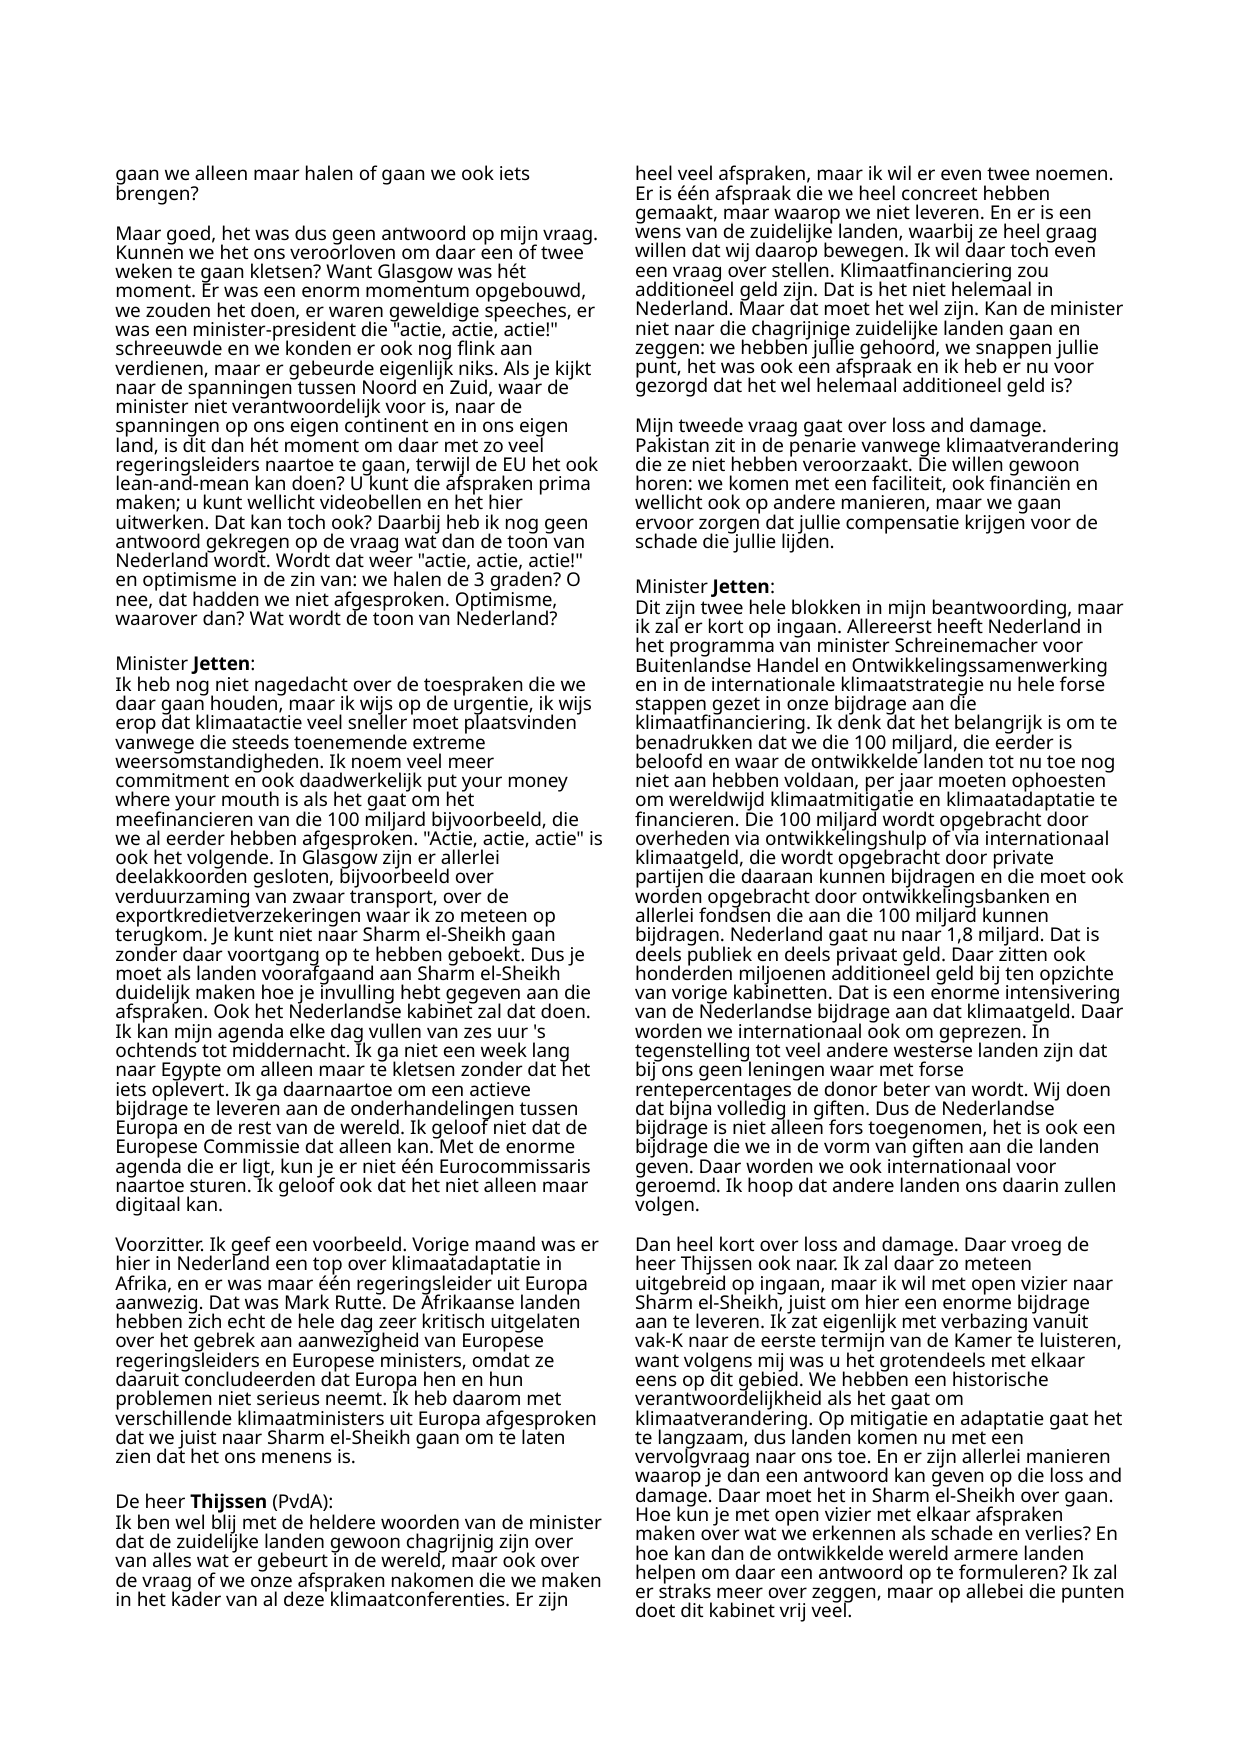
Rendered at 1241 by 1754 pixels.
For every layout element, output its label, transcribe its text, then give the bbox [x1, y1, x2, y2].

text Dan heel kort over loss and damage. Daar vroeg de heer Thijssen ook naar. Ik zal daar zo meteen uitgebreid op ingaan, maar ik wil met open vizier naar Sharm el-Sheikh, juist om hier een enorme bijdrage aan te leveren. Ik zat eigenlijk met verbazing vanuit vak-K naar de eerste termijn van de Kamer te luisteren, want volgens mij was u het grotendeels met elkaar eens op dit gebied. We hebben een historische verantwoordelijkheid als het gaat om klimaatverandering. Op mitigatie en adaptatie gaat het te langzaam, dus landen komen nu met een vervolgvraag naar ons toe. En er zijn allerlei manieren waarop je dan een antwoord kan geven op die loss and damage. Daar moet het in Sharm el-Sheikh over gaan. Hoe kun je met open vizier met elkaar afspraken maken over wat we erkennen als schade en verlies? En hoe kan dan de ontwikkelde wereld armere landen helpen om daar een antwoord op te formuleren? Ik zal er straks meer over zeggen, maar op allebei die punten doet dit kabinet vrij veel. [635, 1236, 1125, 1622]
text Voorzitter. Ik geef een voorbeeld. Vorige maand was er hier in Nederland een top over klimaatadaptatie in Afrika, en er was maar één regeringsleider uit Europa aanwezig. Dat was Mark Rutte. De Afrikaanse landen hebben zich echt de hele dag zeer kritisch uitgelaten over het gebrek aan aanwezigheid van Europese regeringsleiders en Europese ministers, omdat ze daaruit concludeerden dat Europa hen en hun problemen niet serieus neemt. Ik heb daarom met verschillende klimaatministers uit Europa afgesproken dat we juist naar Sharm el-Sheikh gaan om te laten zien dat het ons menens is. [115, 1236, 605, 1467]
text Dit zijn twee hele blokken in mijn beantwoording, maar ik zal er kort op ingaan. Allereerst heeft Nederland in het programma van minister Schreinemacher voor Buitenlandse Handel en Ontwikkelingssamenwerking en in de internationale klimaatstrategie nu hele forse stappen gezet in onze bijdrage aan die klimaatfinanciering. Ik denk dat het belangrijk is om te benadrukken dat we die 100 miljard, die eerder is beloofd en waar de ontwikkelde landen tot nu toe nog niet aan hebben voldaan, per jaar moeten ophoesten om wereldwijd klimaatmitigatie en klimaatadaptatie te financieren. Die 100 miljard wordt opgebracht door overheden via ontwikkelingshulp of via internationaal klimaatgeld, die wordt opgebracht door private partijen die daaraan kunnen bijdragen en die moet ook worden opgebracht door ontwikkelingsbanken en allerlei fondsen die aan die 100 miljard kunnen bijdragen. Nederland gaat nu naar 1,8 miljard. Dat is deels publiek en deels privaat geld. Daar zitten ook honderden miljoenen additioneel geld bij ten opzichte van vorige kabinetten. Dat is een enorme intensivering van de Nederlandse bijdrage aan dat klimaatgeld. Daar worden we internationaal ook om geprezen. In tegenstelling tot veel andere westerse landen zijn dat bij ons geen leningen waar met forse rentepercentages de donor beter van wordt. Wij doen dat bijna volledig in giften. Dus de Nederlandse bijdrage is niet alleen fors toegenomen, het is ook een bijdrage die we in de vorm van giften aan die landen geven. Daar worden we ook internationaal voor geroemd. Ik hoop dat andere landen ons daarin zullen volgen. [635, 599, 1125, 1215]
text Mijn tweede vraag gaat over loss and damage. Pakistan zit in de penarie vanwege klimaatverandering die ze niet hebben veroorzaakt. Die willen gewoon horen: we komen met een faciliteit, ook financiën en wellicht ook op andere manieren, maar we gaan ervoor zorgen dat jullie compensatie krijgen voor de schade die jullie lijden. [635, 417, 1125, 552]
text gaan we alleen maar halen of gaan we ook iets brengen? [115, 165, 605, 204]
text heel veel afspraken, maar ik wil er even twee noemen. Er is één afspraak die we heel concreet hebben gemaakt, maar waarop we niet leveren. En er is een wens van de zuidelijke landen, waarbij ze heel graag willen dat wij daarop bewegen. Ik wil daar toch even een vraag over stellen. Klimaatfinanciering zou additioneel geld zijn. Dat is het niet helemaal in Nederland. Maar dat moet het wel zijn. Kan de minister niet naar die chagrijnige zuidelijke landen gaan en zeggen: we hebben jullie gehoord, we snappen jullie punt, het was ook een afspraak en ik heb er nu voor gezorgd dat het wel helemaal additioneel geld is? [635, 165, 1125, 397]
text Maar goed, het was dus geen antwoord op mijn vraag. Kunnen we het ons veroorloven om daar een of twee weken te gaan kletsen? Want Glasgow was hét moment. Er was een enorm momentum opgebouwd, we zouden het doen, er waren geweldige speeches, er was een minister-president die "actie, actie, actie!" schreeuwde en we konden er ook nog flink aan verdienen, maar er gebeurde eigenlijk niks. Als je kijkt naar de spanningen tussen Noord en Zuid, waar de minister niet verantwoordelijk voor is, naar de spanningen op ons eigen continent en in ons eigen land, is dit dan hét moment om daar met zo veel regeringsleiders naartoe te gaan, terwijl de EU het ook lean-and-mean kan doen? U kunt die afspraken prima maken; u kunt wellicht videobellen en het hier uitwerken. Dat kan toch ook? Daarbij heb ik nog geen antwoord gekregen op de vraag wat dan de toon van Nederland wordt. Wordt dat weer "actie, actie, actie!" en optimisme in de zin van: we halen de 3 graden? O nee, dat hadden we niet afgesproken. Optimisme, waarover dan? Wat wordt de toon van Nederland? [115, 224, 605, 629]
text Minister Jetten: [115, 650, 605, 676]
text Minister Jetten: [635, 573, 1125, 599]
text Ik heb nog niet nagedacht over de toespraken die we daar gaan houden, maar ik wijs op de urgentie, ik wijs erop dat klimaatactie veel sneller moet plaatsvinden vanwege die steeds toenemende extreme weersomstandigheden. Ik noem veel meer commitment en ook daadwerkelijk put your money where your mouth is als het gaat om het meefinancieren van die 100 miljard bijvoorbeeld, die we al eerder hebben afgesproken. "Actie, actie, actie" is ook het volgende. In Glasgow zijn er allerlei deelakkoorden gesloten, bijvoorbeeld over verduurzaming van zwaar transport, over de exportkredietverzekeringen waar ik zo meteen op terugkom. Je kunt niet naar Sharm el-Sheikh gaan zonder daar voortgang op te hebben geboekt. Dus je moet als landen voorafgaand aan Sharm el-Sheikh duidelijk maken hoe je invulling hebt gegeven aan die afspraken. Ook het Nederlandse kabinet zal dat doen. Ik kan mijn agenda elke dag vullen van zes uur 's ochtends tot middernacht. Ik ga niet een week lang naar Egypte om alleen maar te kletsen zonder dat het iets oplevert. Ik ga daarnaartoe om een actieve bijdrage te leveren aan de onderhandelingen tussen Europa en de rest van de wereld. Ik geloof niet dat de Europese Commissie dat alleen kan. Met de enorme agenda die er ligt, kun je er niet één Eurocommissaris naartoe sturen. Ik geloof ook dat het niet alleen maar digitaal kan. [115, 676, 605, 1215]
text Ik ben wel blij met de heldere woorden van de minister dat de zuidelijke landen gewoon chagrijnig zijn over van alles wat er gebeurt in de wereld, maar ook over de vraag of we onze afspraken nakomen die we maken in het kader van al deze klimaatconferenties. Er zijn [115, 1514, 605, 1610]
text De heer Thijssen (PvdA): [115, 1488, 605, 1514]
